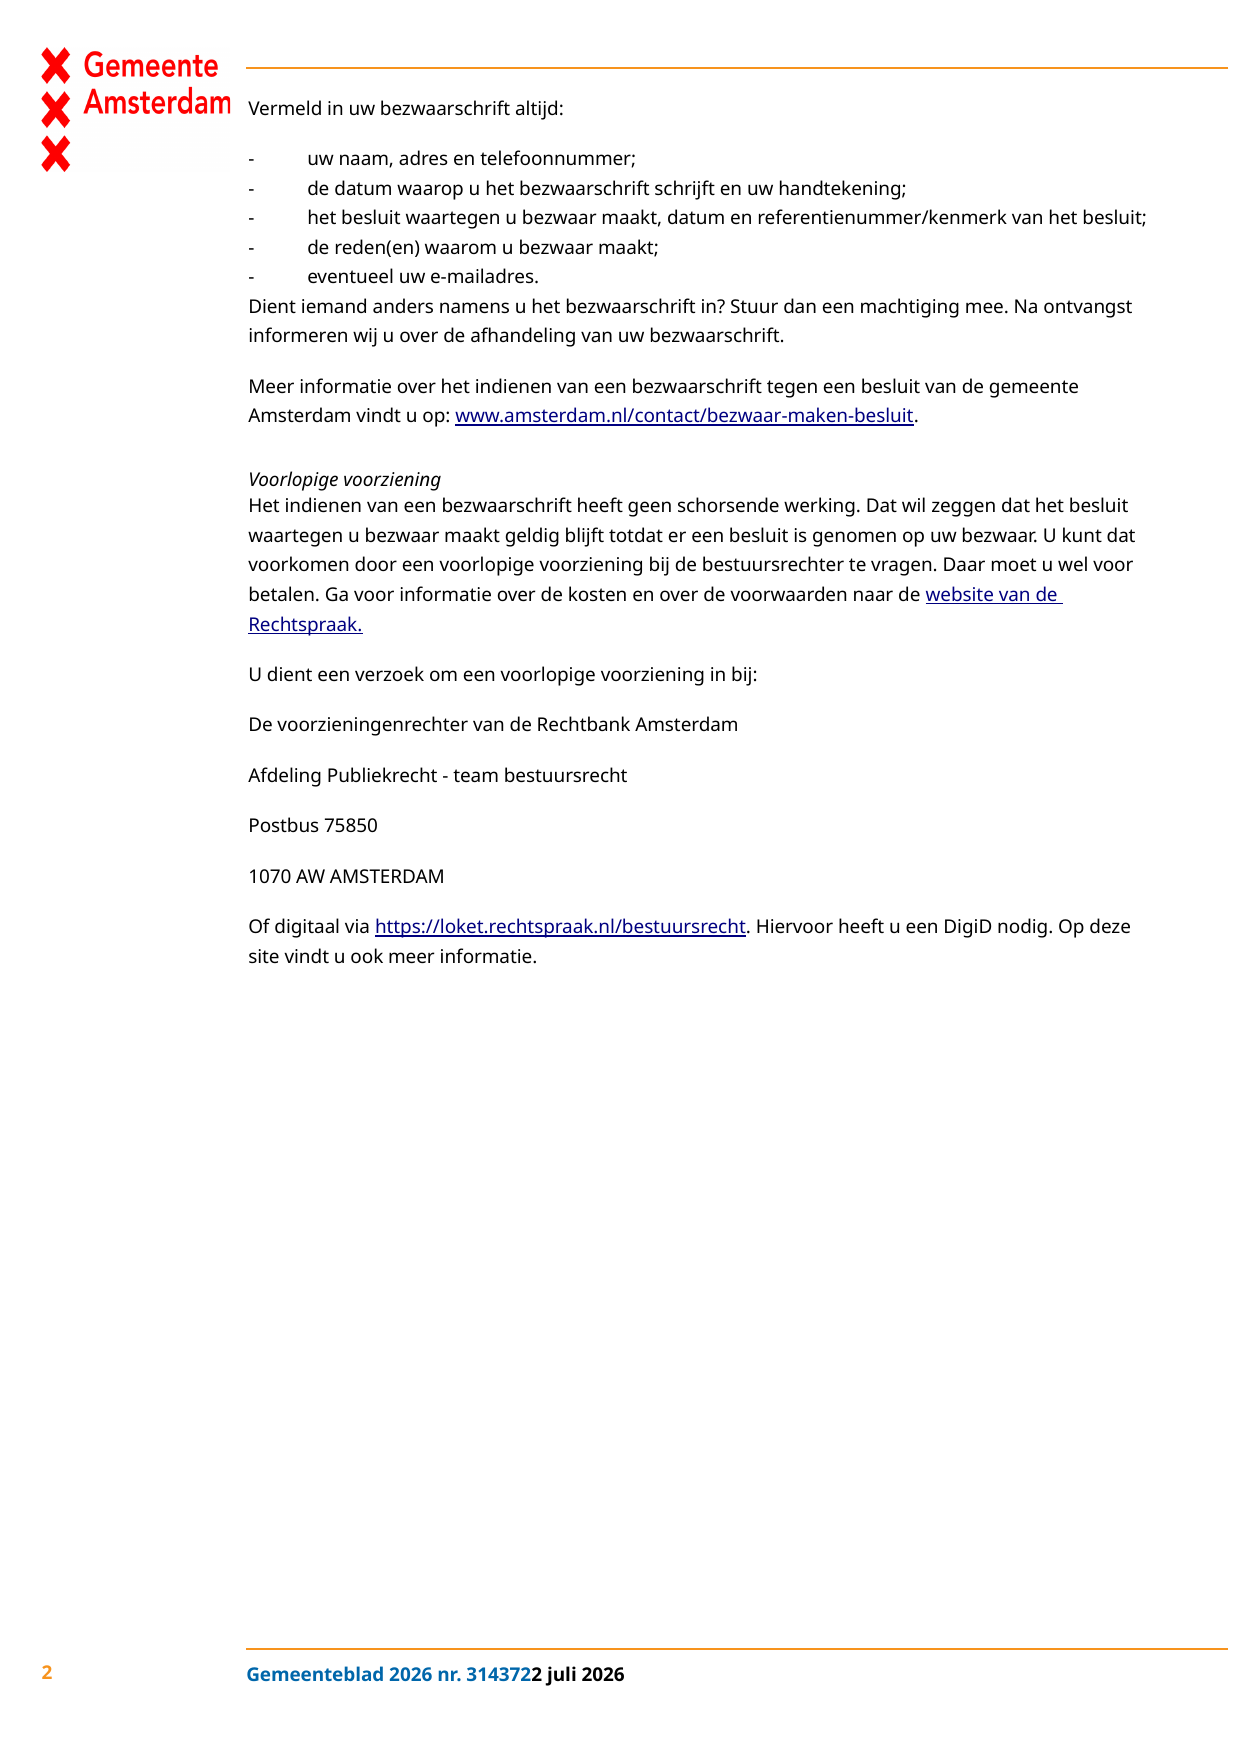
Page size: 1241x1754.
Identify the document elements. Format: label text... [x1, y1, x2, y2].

text 1070 AW AMSTERDAM [248, 863, 1152, 888]
text Afdeling Publiekrecht - team bestuursrecht [248, 762, 1152, 788]
text Dient iemand anders namens u het bezwaarschrift in? Stuur dan een machtiging mee. Na ontvangst informeren wij u over de afhandeling van uw bezwaarschrift. [248, 293, 1152, 348]
list eventueel uw e-mailadres. [248, 263, 1152, 289]
text Postbus 75850 [248, 812, 1152, 838]
text De voorzieningenrechter van de Rechtbank Amsterdam [248, 712, 1152, 737]
list uw naam, adres en telefoonnummer; [248, 145, 1152, 171]
text U dient een verzoek om een voorlopige voorziening in bij: [248, 661, 1152, 687]
text Het indienen van een bezwaarschrift heeft geen schorsende werking. Dat wil zeggen dat het besluit waartegen u bezwaar maakt geldig blijft totdat er een besluit is genomen op uw bezwaar. U kunt dat voorkomen door een voorlopige voorziening bij de bestuursrechter te vragen. Daar moet u wel voor betalen. Ga voor informatie over de kosten en over de voorwaarden naar de website van de Rechtspraak. [248, 492, 1152, 636]
list de datum waarop u het bezwaarschrift schrijft en uw handtekening; [248, 175, 1152, 201]
text Of digitaal via https://loket.rechtspraak.nl/bestuursrecht. Hiervoor heeft u een DigiD nodig. Op deze site vindt u ook meer informatie. [248, 913, 1152, 968]
text Meer informatie over het indienen van een bezwaarschrift tegen een besluit van de gemeente Amsterdam vindt u op: www.amsterdam.nl/contact/bezwaar-maken-besluit. [248, 373, 1152, 428]
list de reden(en) waarom u bezwaar maakt; [248, 234, 1152, 260]
text Voorlopige voorziening [248, 467, 1152, 492]
text Vermeld in uw bezwaarschrift altijd: [248, 95, 1152, 121]
list het besluit waartegen u bezwaar maakt, datum en referentienummer/kenmerk van het besluit; [248, 204, 1152, 230]
picture [41, 47, 231, 172]
